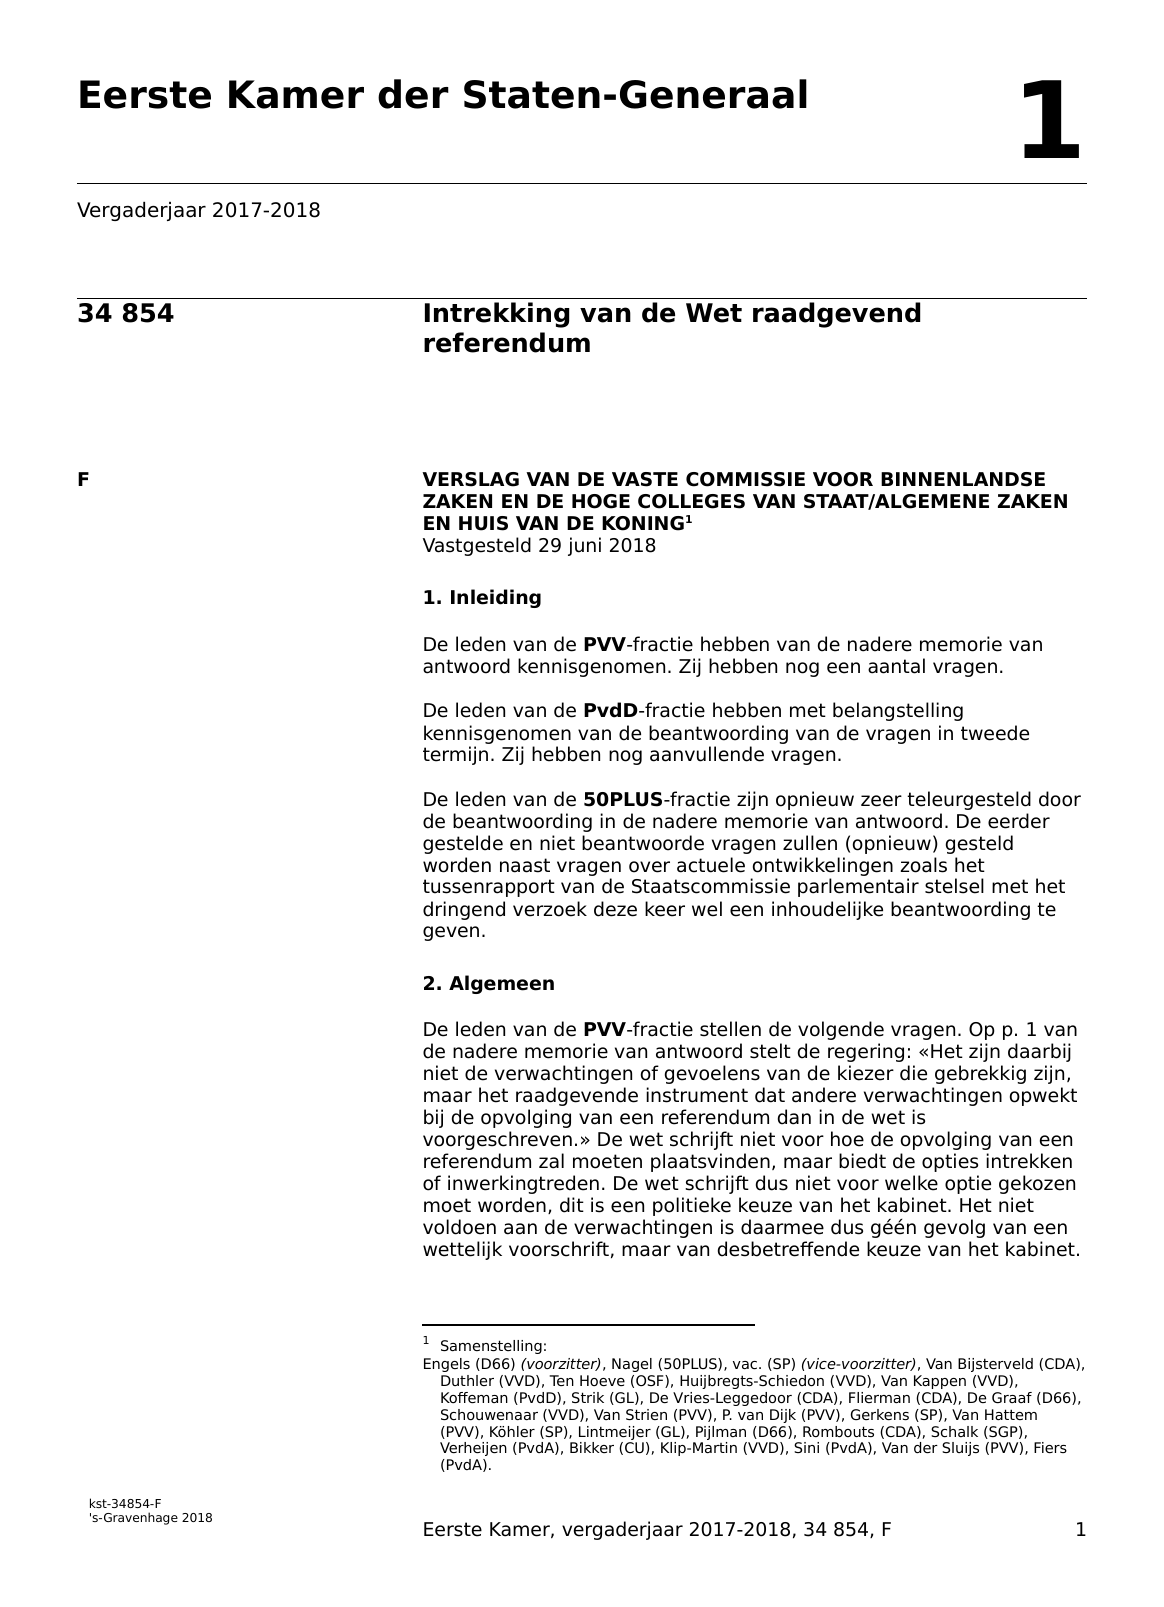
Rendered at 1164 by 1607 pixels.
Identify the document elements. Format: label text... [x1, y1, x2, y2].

text De leden van de PVV-fractie stellen de volgende vragen. Op p. 1 van de nadere memorie van antwoord stelt de regering: «Het zijn daarbij niet de verwachtingen of gevoelens van de kiezer die gebrekkig zijn, maar het raadgevende instrument dat andere verwachtingen opwekt bij de opvolging van een referendum dan in de wet is voorgeschreven.» De wet schrijft niet voor hoe de opvolging van een referendum zal moeten plaatsvinden, maar biedt de opties intrekken of inwerkingtreden. De wet schrijft dus niet voor welke optie gekozen moet worden, dit is een politieke keuze van het kabinet. Het niet voldoen aan de verwachtingen is daarmee dus géén gevolg van een wettelijk voorschrift, maar van desbetreffende keuze van het kabinet. [422, 1019, 1087, 1261]
table_header Eerste Kamer der Staten-Generaal [77, 59, 886, 183]
text Engels (D66) (voorzitter), Nagel (50PLUS), vac. (SP) (vice-voorzitter), Van Bijsterveld (CDA), Duthler (VVD), Ten Hoeve (OSF), Huijbregts-Schiedon (VVD), Van Kappen (VVD), Koffeman (PvdD), Strik (GL), De Vries-Leggedoor (CDA), Flierman (CDA), De Graaf (D66), Schouwenaar (VVD), Van Strien (PVV), P. van Dijk (PVV), Gerkens (SP), Van Hattem (PVV), Köhler (SP), Lintmeijer (GL), Pijlman (D66), Rombouts (CDA), Schalk (SGP), Verheijen (PvdA), Bikker (CU), Klip-Martin (VVD), Sini (PvdA), Van der Sluijs (PVV), Fiers (PvdA). [422, 1356, 1087, 1474]
text Samenstelling: [422, 1334, 1087, 1356]
text De leden van de PVV-fractie hebben van de nadere memorie van antwoord kennisgenomen. Zij hebben nog een aantal vragen. [422, 634, 1087, 678]
subtitle 2. Algemeen [422, 972, 1087, 994]
text De leden van de 50PLUS-fractie zijn opnieuw zeer teleurgesteld door de beantwoording in de nadere memorie van antwoord. De eerder gestelde en niet beantwoorde vragen zullen (opnieuw) gesteld worden naast vragen over actuele ontwikkelingen zoals het tussenrapport van de Staatscommissie parlementair stelsel met het dringend verzoek deze keer wel een inhoudelijke beantwoording te geven. [422, 788, 1087, 942]
table_cell Vergaderjaar 2017-2018 [77, 184, 1087, 298]
table_header 1 [886, 59, 1087, 183]
subtitle 34 854 Intrekking van de Wet raadgevend referendum [77, 299, 1087, 358]
text kst-34854-F [88, 1497, 323, 1511]
text De leden van de PvdD-fractie hebben met belangstelling kennisgenomen van de beantwoording van de vragen in tweede termijn. Zij hebben nog aanvullende vragen. [422, 700, 1087, 766]
subtitle 1. Inleiding [422, 587, 1087, 609]
text Vastgesteld 29 juni 2018 [422, 535, 1087, 557]
subtitle F VERSLAG VAN DE VASTE COMMISSIE VOOR BINNENLANDSE ZAKEN EN DE HOGE COLLEGES VAN STAAT/ALGEMENE ZAKEN EN HUIS VAN DE KONING [77, 469, 1087, 535]
text 's-Gravenhage 2018 [88, 1511, 323, 1525]
